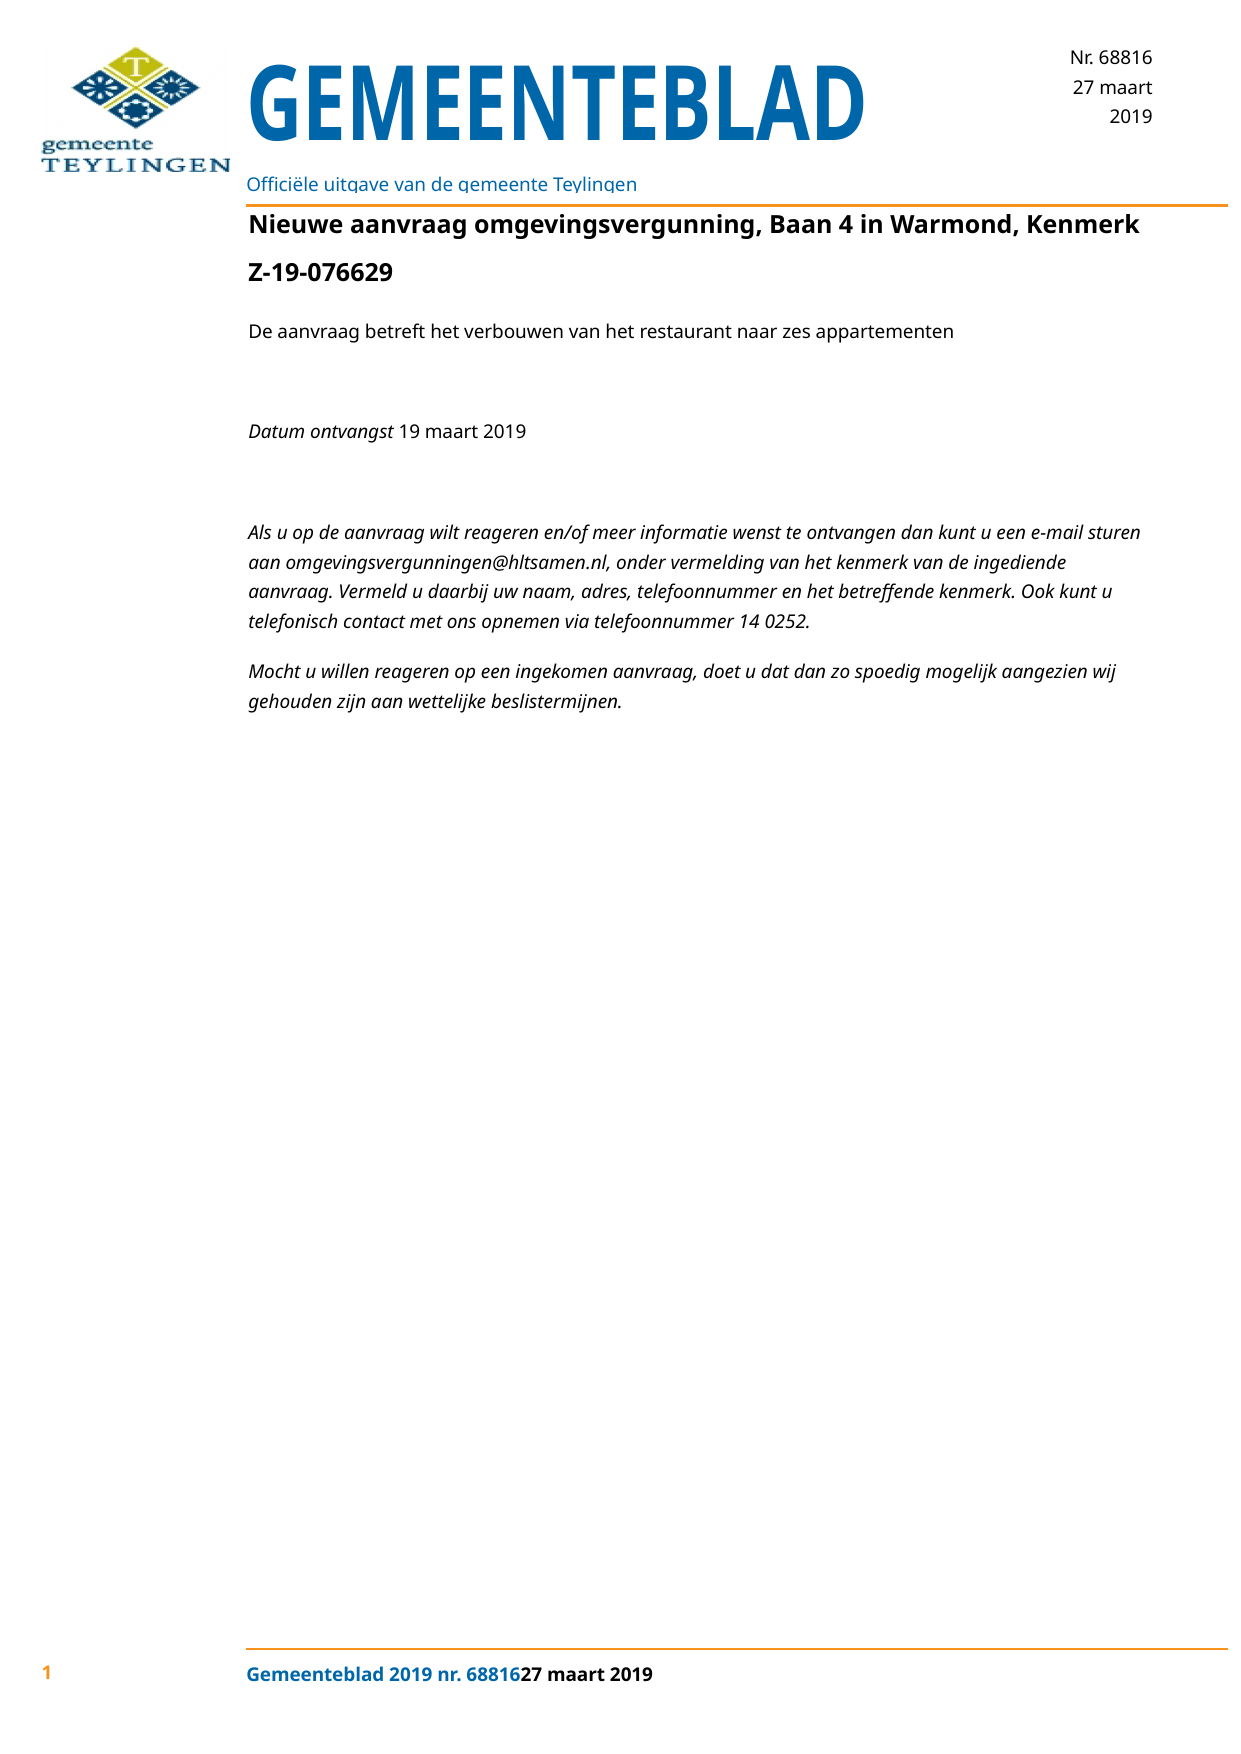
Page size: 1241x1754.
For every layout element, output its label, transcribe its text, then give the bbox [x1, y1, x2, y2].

text De aanvraag betreft het verbouwen van het restaurant naar zes appartementen [248, 318, 1152, 344]
text Als u op de aanvraag wilt reageren en/of meer informatie wenst te ontvangen dan kunt u een e-mail sturen aan omgevingsvergunningen@hltsamen.nl, onder vermelding van het kenmerk van de ingediende aanvraag. Vermeld u daarbij uw naam, adres, telefoonnummer en het betreffende kenmerk. Ook kunt u telefonisch contact met ons opnemen via telefoonnummer 14 0252. [248, 519, 1152, 634]
text Mocht u willen reageren op een ingekomen aanvraag, doet u dat dan zo spoedig mogelijk aangezien wij gehouden zijn aan wettelijke beslistermijnen. [248, 659, 1152, 714]
text Nieuwe aanvraag omgevingsvergunning, Baan 4 in Warmond, Kenmerk Z-19-076629 [248, 207, 1152, 288]
picture [41, 47, 231, 172]
text Datum ontvangst 19 maart 2019 [248, 419, 1152, 444]
